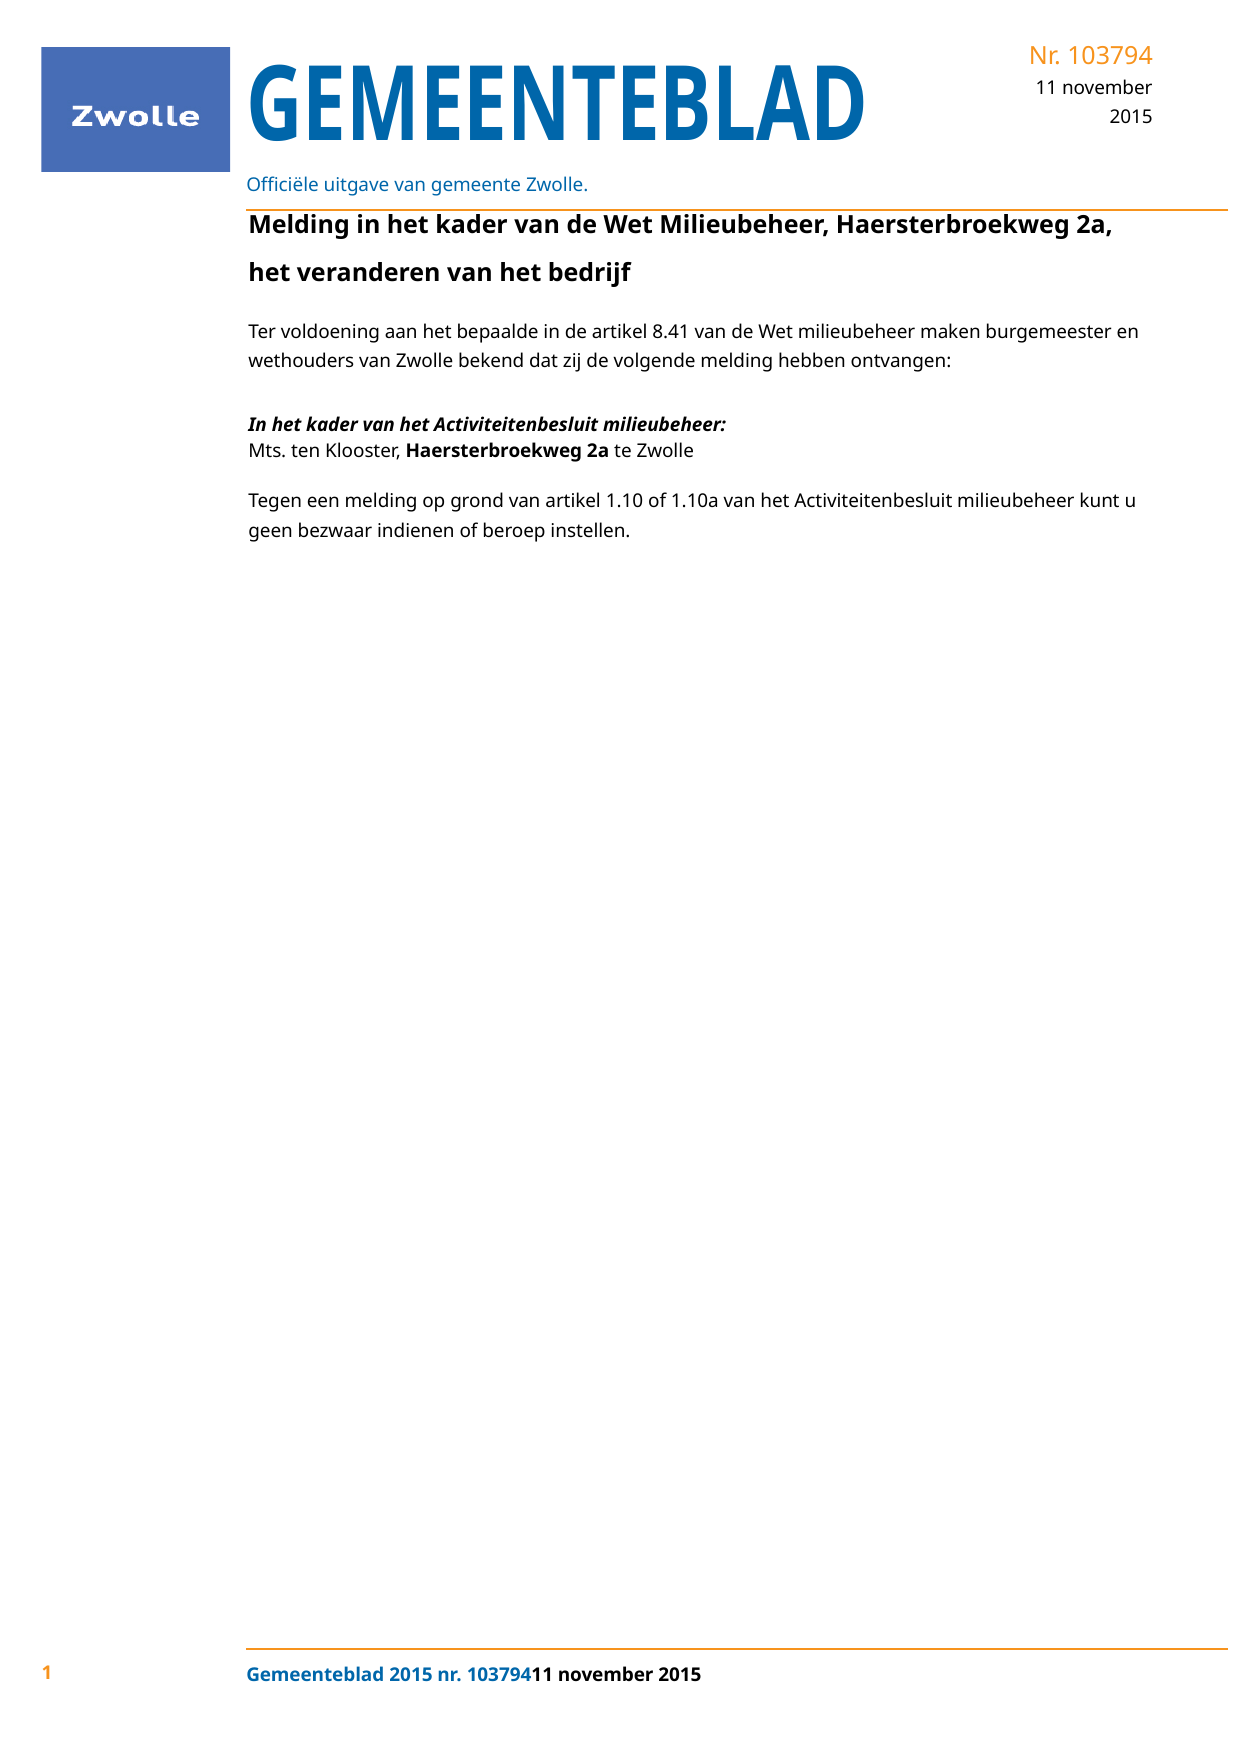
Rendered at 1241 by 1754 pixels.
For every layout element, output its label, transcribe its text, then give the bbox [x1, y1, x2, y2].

text In het kader van het Activiteitenbesluit milieubeheer: [248, 411, 1152, 437]
text Tegen een melding op grond van artikel 1.10 of 1.10a van het Activiteitenbesluit milieubeheer kunt u geen bezwaar indienen of beroep instellen. [248, 488, 1152, 543]
picture [41, 47, 231, 172]
text Ter voldoening aan het bepaalde in de artikel 8.41 van de Wet milieubeheer maken burgemeester en wethouders van Zwolle bekend dat zij de volgende melding hebben ontvangen: [248, 318, 1152, 373]
text Melding in het kader van de Wet Milieubeheer, Haersterbroekweg 2a, het veranderen van het bedrijf [248, 211, 1152, 288]
text Mts. ten Klooster, Haersterbroekweg 2a te Zwolle [248, 437, 1152, 463]
